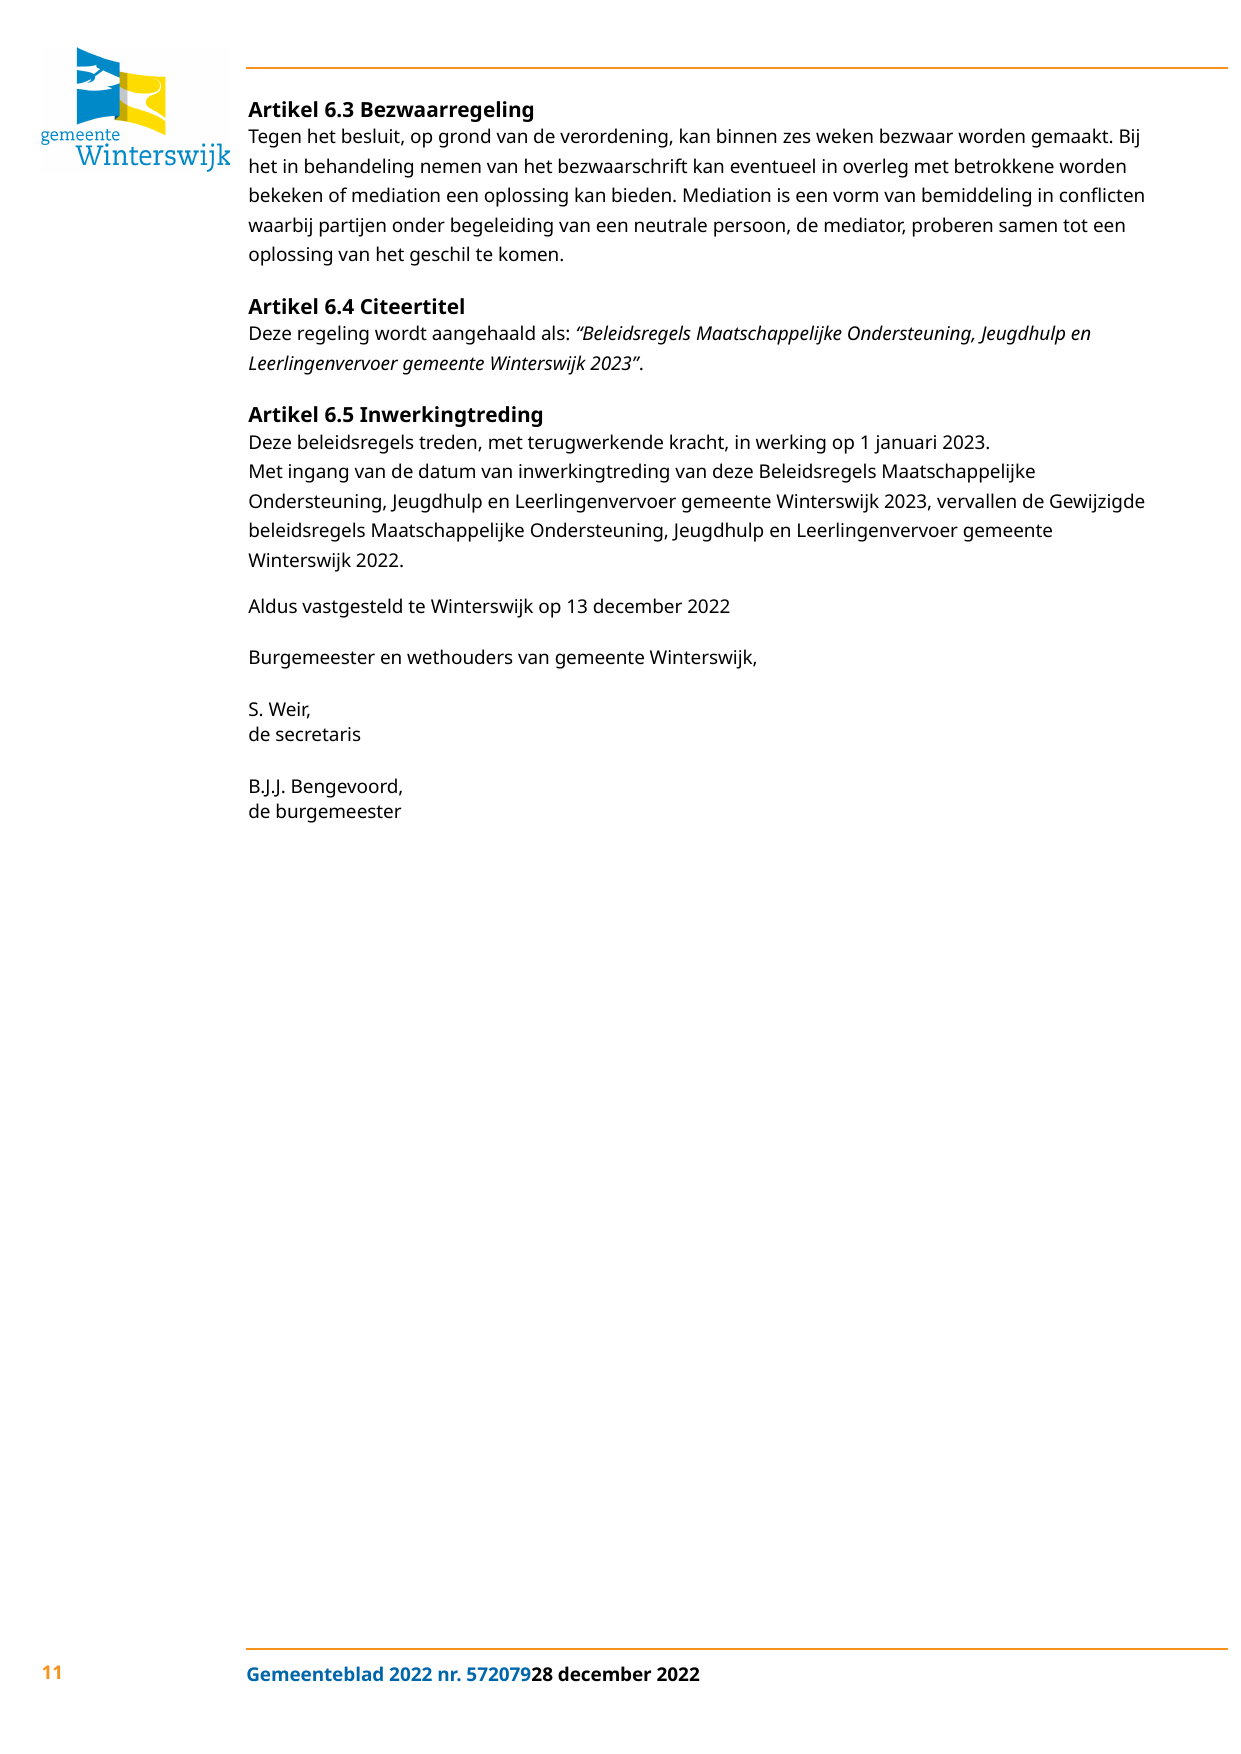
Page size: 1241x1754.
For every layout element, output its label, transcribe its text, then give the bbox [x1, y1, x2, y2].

text Deze beleidsregels treden, met terugwerkende kracht, in werking op 1 januari 2023. [248, 429, 1152, 454]
picture [41, 47, 231, 172]
text B.J.J. Bengevoord, [248, 773, 1152, 799]
text Artikel 6.3 Bezwaarregeling [248, 95, 1152, 123]
text Aldus vastgesteld te Winterswijk op 13 december 2022 [248, 593, 1152, 618]
picture [225, 153, 231, 162]
text Burgemeester en wethouders van gemeente Winterswijk, [248, 644, 1152, 670]
text de burgemeester [248, 799, 1152, 824]
text de secretaris [248, 721, 1152, 747]
text Met ingang van de datum van inwerkingtreding van deze Beleidsregels Maatschappelijke Ondersteuning, Jeugdhulp en Leerlingenvervoer gemeente Winterswijk 2023, vervallen de Gewijzigde beleidsregels Maatschappelijke Ondersteuning, Jeugdhulp en Leerlingenvervoer gemeente Winterswijk 2022. [248, 458, 1152, 573]
text S. Weir, [248, 696, 1152, 721]
text Deze regeling wordt aangehaald als: “Beleidsregels Maatschappelijke Ondersteuning, Jeugdhulp en Leerlingenvervoer gemeente Winterswijk 2023”. [248, 320, 1152, 376]
text Artikel 6.4 Citeertitel [248, 292, 1152, 320]
text Tegen het besluit, op grond van de verordening, kan binnen zes weken bezwaar worden gemaakt. Bij het in behandeling nemen van het bezwaarschrift kan eventueel in overleg met betrokkene worden bekeken of mediation een oplossing kan bieden. Mediation is een vorm van bemiddeling in conflicten waarbij partijen onder begeleiding van een neutrale persoon, de mediator, proberen samen tot een oplossing van het geschil te komen. [248, 123, 1152, 267]
text Artikel 6.5 Inwerkingtreding [248, 400, 1152, 429]
